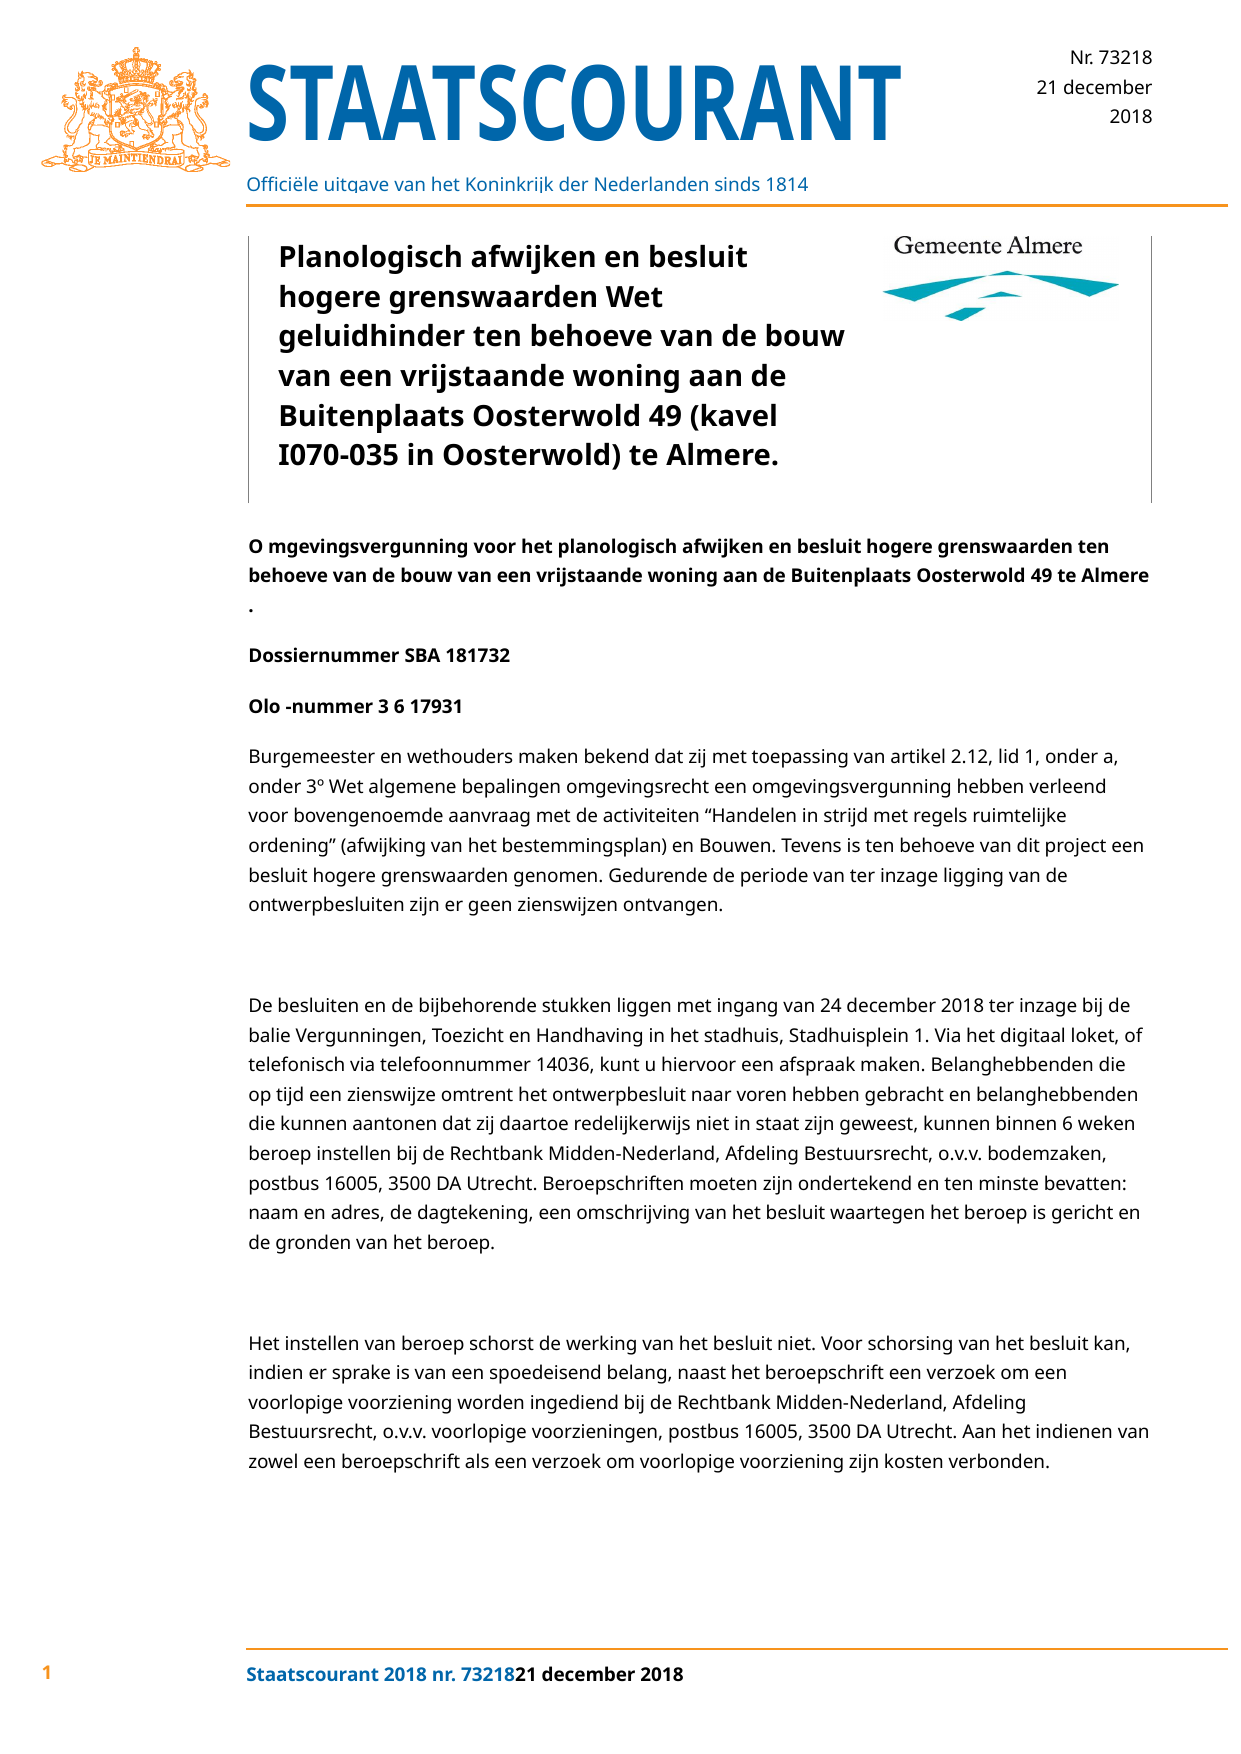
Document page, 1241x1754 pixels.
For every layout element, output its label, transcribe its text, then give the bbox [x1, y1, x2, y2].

picture [41, 47, 231, 172]
table_header Planologisch afwijken en besluit hogere grenswaarden Wet geluidhinder ten behoeve van de bouw van een vrijstaande woning aan de Buitenplaats Oosterwold 49 (kavel I070-035 in Oosterwold) te Almere. [249, 236, 850, 503]
text Burgemeester en wethouders maken bekend dat zij met toepassing van artikel 2.12, lid 1, onder a, onder 3º Wet algemene bepalingen omgevingsrecht een omgevingsvergunning hebben verleend voor bovengenoemde aanvraag met de activiteiten “Handelen in strijd met regels ruimtelijke ordening” (afwijking van het bestemmingsplan) en Bouwen. Tevens is ten behoeve van dit project een besluit hogere grenswaarden genomen. Gedurende de periode van ter inzage ligging van de ontwerpbesluiten zijn er geen zienswijzen ontvangen. [248, 743, 1152, 917]
text De besluiten en de bijbehorende stukken liggen met ingang van 24 december 2018 ter inzage bij de balie Vergunningen, Toezicht en Handhaving in het stadhuis, Stadhuisplein 1. Via het digitaal loket, of telefonisch via telefoonnummer 14036, kunt u hiervoor een afspraak maken. Belanghebbenden die op tijd een zienswijze omtrent het ontwerpbesluit naar voren hebben gebracht en belanghebbenden die kunnen aantonen dat zij daartoe redelijkerwijs niet in staat zijn geweest, kunnen binnen 6 weken beroep instellen bij de Rechtbank Midden-Nederland, Afdeling Bestuursrecht, o.v.v. bodemzaken, postbus 16005, 3500 DA Utrecht. Beroepschriften moeten zijn ondertekend en ten minste bevatten: naam en adres, de dagtekening, een omschrijving van het besluit waartegen het beroep is gericht en de gronden van het beroep. [248, 992, 1152, 1254]
table_header [850, 236, 1151, 503]
text Olo -nummer 3 6 17931 [248, 693, 1152, 719]
text O mgevingsvergunning voor het planologisch afwijken en besluit hogere grenswaarden ten behoeve van de bouw van een vrijstaande woning aan de Buitenplaats Oosterwold 49 te Almere . [248, 533, 1152, 618]
picture [882, 236, 1119, 321]
text Het instellen van beroep schorst de werking van het besluit niet. Voor schorsing van het besluit kan, indien er sprake is van een spoedeisend belang, naast het beroepschrift een verzoek om een voorlopige voorziening worden ingediend bij de Rechtbank Midden-Nederland, Afdeling Bestuursrecht, o.v.v. voorlopige voorzieningen, postbus 16005, 3500 DA Utrecht. Aan het indienen van zowel een beroepschrift als een verzoek om voorlopige voorziening zijn kosten verbonden. [248, 1330, 1152, 1474]
text Dossiernummer SBA 181732 [248, 643, 1152, 668]
